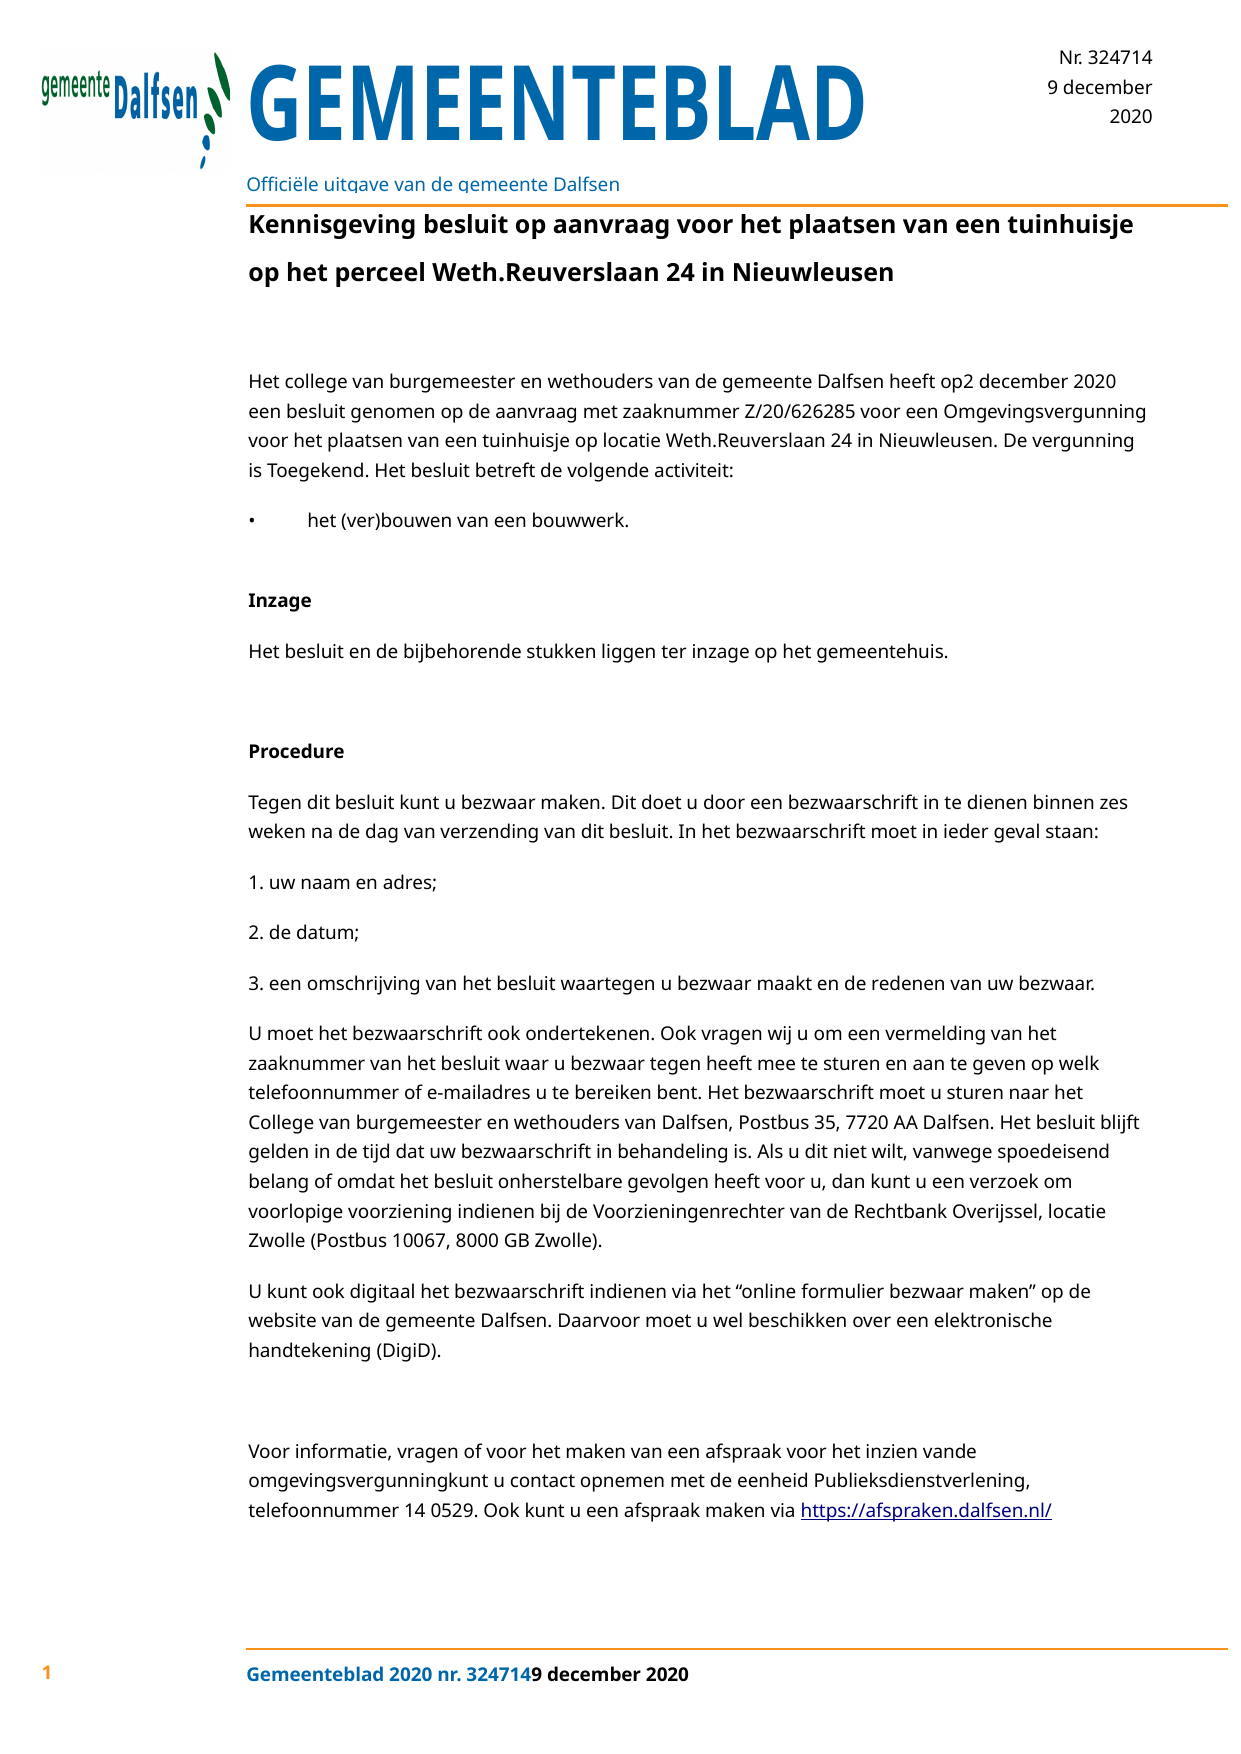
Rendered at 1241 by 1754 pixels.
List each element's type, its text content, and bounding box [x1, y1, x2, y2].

text Tegen dit besluit kunt u bezwaar maken. Dit doet u door een bezwaarschrift in te dienen binnen zes weken na de dag van verzending van dit besluit. In het bezwaarschrift moet in ieder geval staan: [248, 789, 1152, 844]
text Inzage [248, 587, 1152, 613]
text Het college van burgemeester en wethouders van de gemeente Dalfsen heeft op2 december 2020 een besluit genomen op de aanvraag met zaaknummer Z/20/626285 voor een Omgevingsvergunning voor het plaatsen van een tuinhuisje op locatie Weth.Reuverslaan 24 in Nieuwleusen. De vergunning is Toegekend. Het besluit betreft de volgende activiteit: [248, 368, 1152, 483]
text Procedure [248, 739, 1152, 764]
text Het besluit en de bijbehorende stukken liggen ter inzage op het gemeentehuis. [248, 638, 1152, 664]
picture [41, 47, 231, 172]
text Voor informatie, vragen of voor het maken van een afspraak voor het inzien vande omgevingsvergunningkunt u contact opnemen met de eenheid Publieksdienstverlening, telefoonnummer 14 0529. Ook kunt u een afspraak maken via https://afspraken.dalfsen.nl/ [248, 1438, 1152, 1523]
text 1. uw naam en adres; [248, 869, 1152, 895]
text Kennisgeving besluit op aanvraag voor het plaatsen van een tuinhuisje op het perceel Weth.Reuverslaan 24 in Nieuwleusen [248, 207, 1152, 288]
text U kunt ook digitaal het bezwaarschrift indienen via het “online formulier bezwaar maken” op de website van de gemeente Dalfsen. Daarvoor moet u wel beschikken over een elektronische handtekening (DigiD). [248, 1278, 1152, 1363]
text 3. een omschrijving van het besluit waartegen u bezwaar maakt en de redenen van uw bezwaar. [248, 970, 1152, 996]
list het (ver)bouwen van een bouwwerk. [248, 507, 1152, 533]
text U moet het bezwaarschrift ook ondertekenen. Ook vragen wij u om een vermelding van het zaaknummer van het besluit waar u bezwaar tegen heeft mee te sturen en aan te geven op welk telefoonnummer of e-mailadres u te bereiken bent. Het bezwaarschrift moet u sturen naar het College van burgemeester en wethouders van Dalfsen, Postbus 35, 7720 AA Dalfsen. Het besluit blijft gelden in de tijd dat uw bezwaarschrift in behandeling is. Als u dit niet wilt, vanwege spoedeisend belang of omdat het besluit onherstelbare gevolgen heeft voor u, dan kunt u een verzoek om voorlopige voorziening indienen bij de Voorzieningenrechter van de Rechtbank Overijssel, locatie Zwolle (Postbus 10067, 8000 GB Zwolle). [248, 1020, 1152, 1253]
text 2. de datum; [248, 919, 1152, 945]
